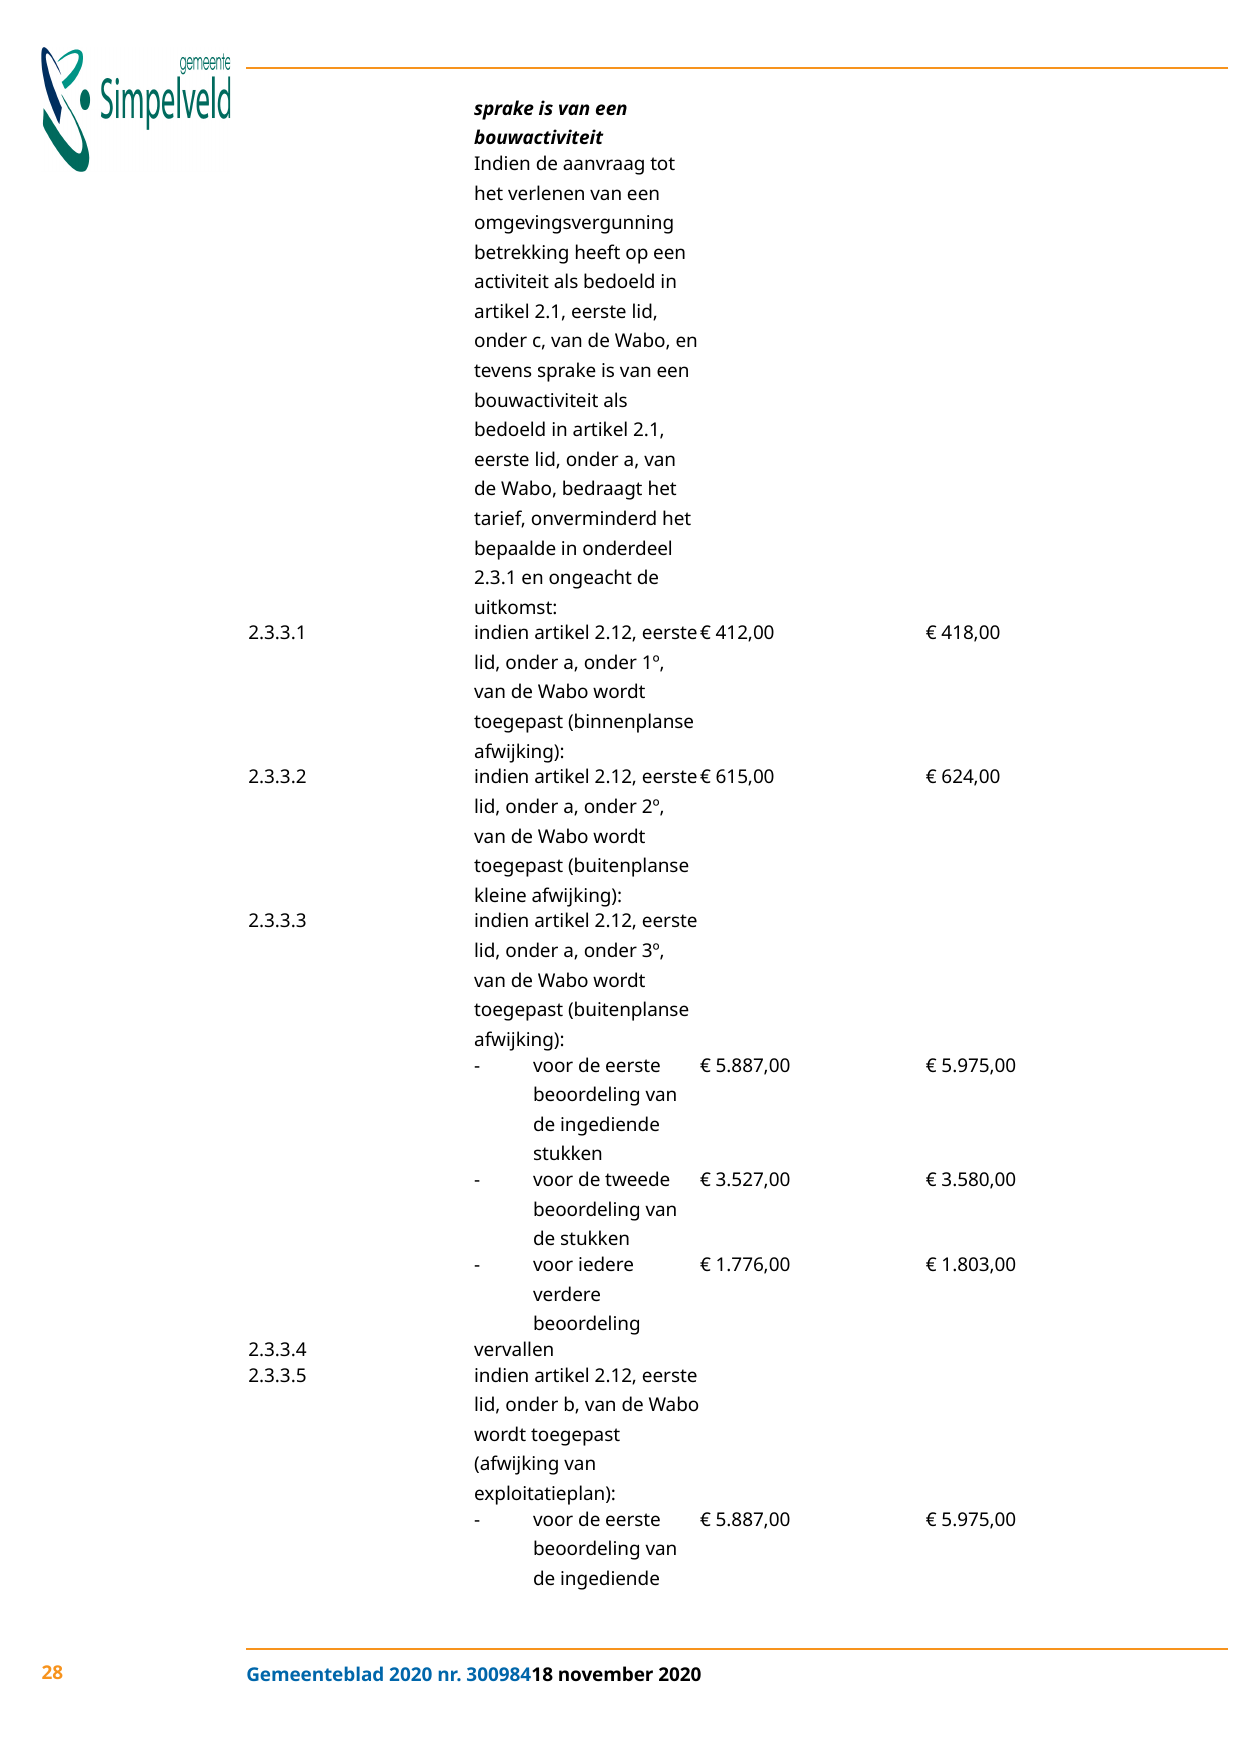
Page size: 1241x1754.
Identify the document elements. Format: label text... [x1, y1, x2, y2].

table_cell € 3.580,00 [926, 1166, 1152, 1251]
table_cell 2.3.3.5 [248, 1362, 474, 1591]
table_cell € 5.975,00 [926, 1506, 1152, 1591]
table_cell € 5.887,00 [700, 1052, 926, 1166]
table_cell [700, 150, 926, 619]
table_cell € 1.776,00 [700, 1251, 926, 1336]
table_cell 2.3.3.2 [248, 764, 474, 908]
table_cell 2.3.3.3 [248, 908, 474, 1336]
table_cell sprake is van een bouwactiviteit [474, 95, 700, 150]
table_cell [700, 908, 926, 1052]
table_cell € 5.975,00 [926, 1052, 1152, 1166]
table_cell [926, 1362, 1152, 1506]
table_cell € 624,00 [926, 764, 1152, 908]
table_cell € 3.527,00 [700, 1166, 926, 1251]
table_cell voor de eerste beoordeling van de ingediende [474, 1506, 700, 1591]
table_cell € 412,00 [700, 620, 926, 764]
table_cell 2.3.3.1 [248, 620, 474, 764]
table_cell € 5.887,00 [700, 1506, 926, 1591]
table_cell indien artikel 2.12, eerste lid, onder a, onder 2º, van de Wabo wordt toegepast (buitenplanse kleine afwijking): [474, 764, 700, 908]
table_cell 2.3.3.4 [248, 1336, 474, 1362]
table_cell vervallen [474, 1336, 700, 1362]
table_cell € 418,00 [926, 620, 1152, 764]
table_cell [700, 1362, 926, 1506]
table_cell [700, 1336, 926, 1362]
table_cell indien artikel 2.12, eerste lid, onder b, van de Wabo wordt toegepast (afwijking van exploitatieplan): [474, 1362, 700, 1506]
table_cell indien artikel 2.12, eerste lid, onder a, onder 3º, van de Wabo wordt toegepast (buitenplanse afwijking): [474, 908, 700, 1052]
table_cell [926, 908, 1152, 1052]
table_cell voor iedere verdere beoordeling [474, 1251, 700, 1336]
table_cell [926, 1336, 1152, 1362]
table_cell [248, 150, 474, 619]
table_cell € 615,00 [700, 764, 926, 908]
table_cell [926, 95, 1152, 150]
table_cell Indien de aanvraag tot het verlenen van een omgevingsvergunning betrekking heeft op een activiteit als bedoeld in artikel 2.1, eerste lid, onder c, van de Wabo, en tevens sprake is van een bouwactiviteit als bedoeld in artikel 2.1, eerste lid, onder a, van de Wabo, bedraagt het tarief, onverminderd het bepaalde in onderdeel 2.3.1 en ongeacht de uitkomst: [474, 150, 700, 619]
table_cell [700, 95, 926, 150]
table_cell voor de eerste beoordeling van de ingediende stukken [474, 1052, 700, 1166]
table_cell [248, 95, 474, 150]
table_cell voor de tweede beoordeling van de stukken [474, 1166, 700, 1251]
table_cell indien artikel 2.12, eerste lid, onder a, onder 1º, van de Wabo wordt toegepast (binnenplanse afwijking): [474, 620, 700, 764]
picture [41, 47, 231, 172]
table_cell € 1.803,00 [926, 1251, 1152, 1336]
table_cell [926, 150, 1152, 619]
